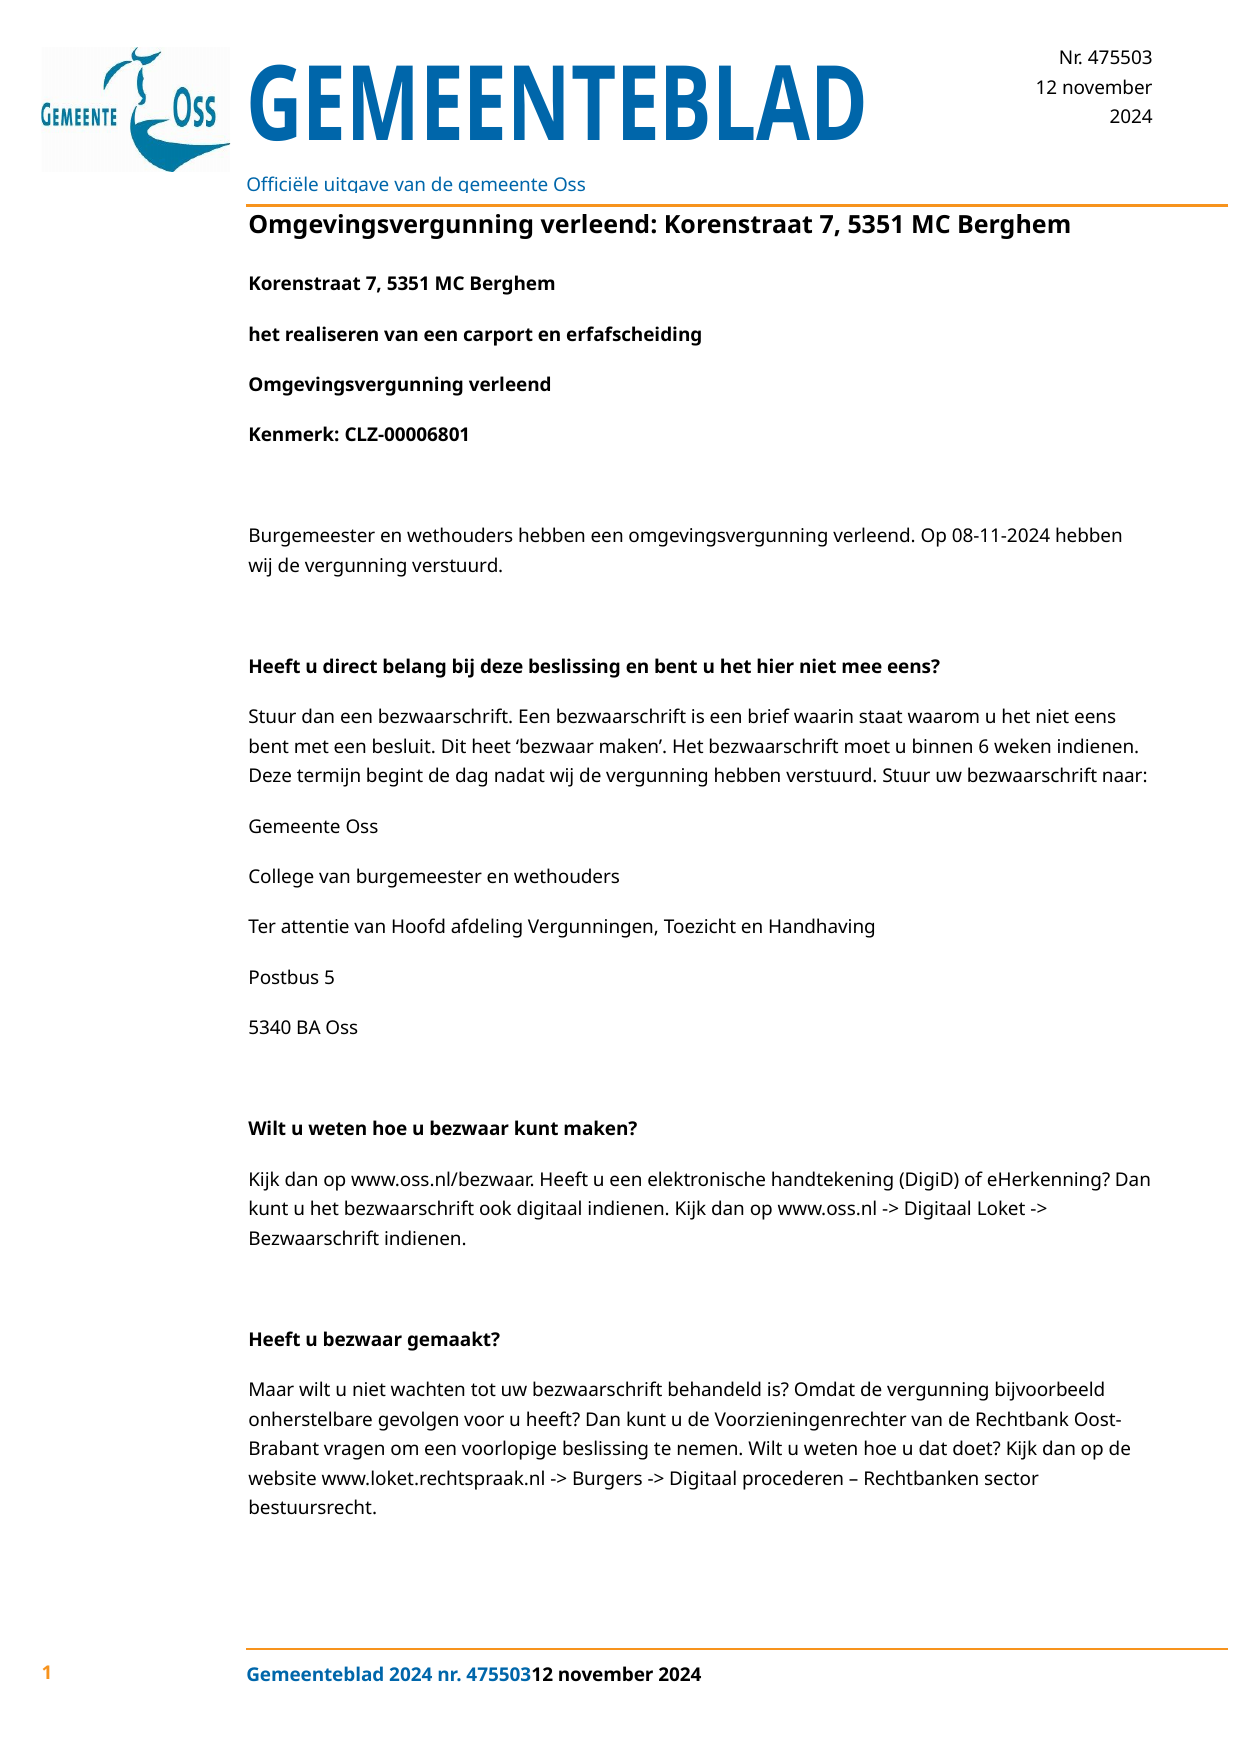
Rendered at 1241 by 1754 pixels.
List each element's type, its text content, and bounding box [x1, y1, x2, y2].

text Wilt u weten hoe u bezwaar kunt maken? [248, 1115, 1152, 1141]
text 5340 BA Oss [248, 1014, 1152, 1040]
text Korenstraat 7, 5351 MC Berghem [248, 270, 1152, 296]
text Heeft u bezwaar gemaakt? [248, 1326, 1152, 1351]
text Maar wilt u niet wachten tot uw bezwaarschrift behandeld is? Omdat de vergunning bijvoorbeeld onherstelbare gevolgen voor u heeft? Dan kunt u de Voorzieningenrechter van de Rechtbank Oost-Brabant vragen om een voorlopige beslissing te nemen. Wilt u weten hoe u dat doet? Kijk dan op de website www.loket.rechtspraak.nl -> Burgers -> Digitaal procederen – Rechtbanken sector bestuursrecht. [248, 1376, 1152, 1520]
text Omgevingsvergunning verleend: Korenstraat 7, 5351 MC Berghem [248, 207, 1152, 241]
text Burgemeester en wethouders hebben een omgevingsvergunning verleend. Op 08-11-2024 hebben wij de vergunning verstuurd. [248, 522, 1152, 578]
text het realiseren van een carport en erfafscheiding [248, 321, 1152, 346]
text Gemeente Oss [248, 813, 1152, 838]
text College van burgemeester en wethouders [248, 863, 1152, 889]
text Postbus 5 [248, 964, 1152, 990]
text Kenmerk: CLZ-00006801 [248, 422, 1152, 447]
text Ter attentie van Hoofd afdeling Vergunningen, Toezicht en Handhaving [248, 914, 1152, 939]
text Omgevingsvergunning verleend [248, 371, 1152, 397]
text Kijk dan op www.oss.nl/bezwaar. Heeft u een elektronische handtekening (DigiD) of eHerkenning? Dan kunt u het bezwaarschrift ook digitaal indienen. Kijk dan op www.oss.nl -> Digitaal Loket -> Bezwaarschrift indienen. [248, 1166, 1152, 1251]
text Heeft u direct belang bij deze beslissing en bent u het hier niet mee eens? [248, 653, 1152, 678]
picture [41, 47, 231, 172]
text Stuur dan een bezwaarschrift. Een bezwaarschrift is een brief waarin staat waarom u het niet eens bent met een besluit. Dit heet ‘bezwaar maken’. Het bezwaarschrift moet u binnen 6 weken indienen. Deze termijn begint de dag nadat wij de vergunning hebben verstuurd. Stuur uw bezwaarschrift naar: [248, 703, 1152, 788]
